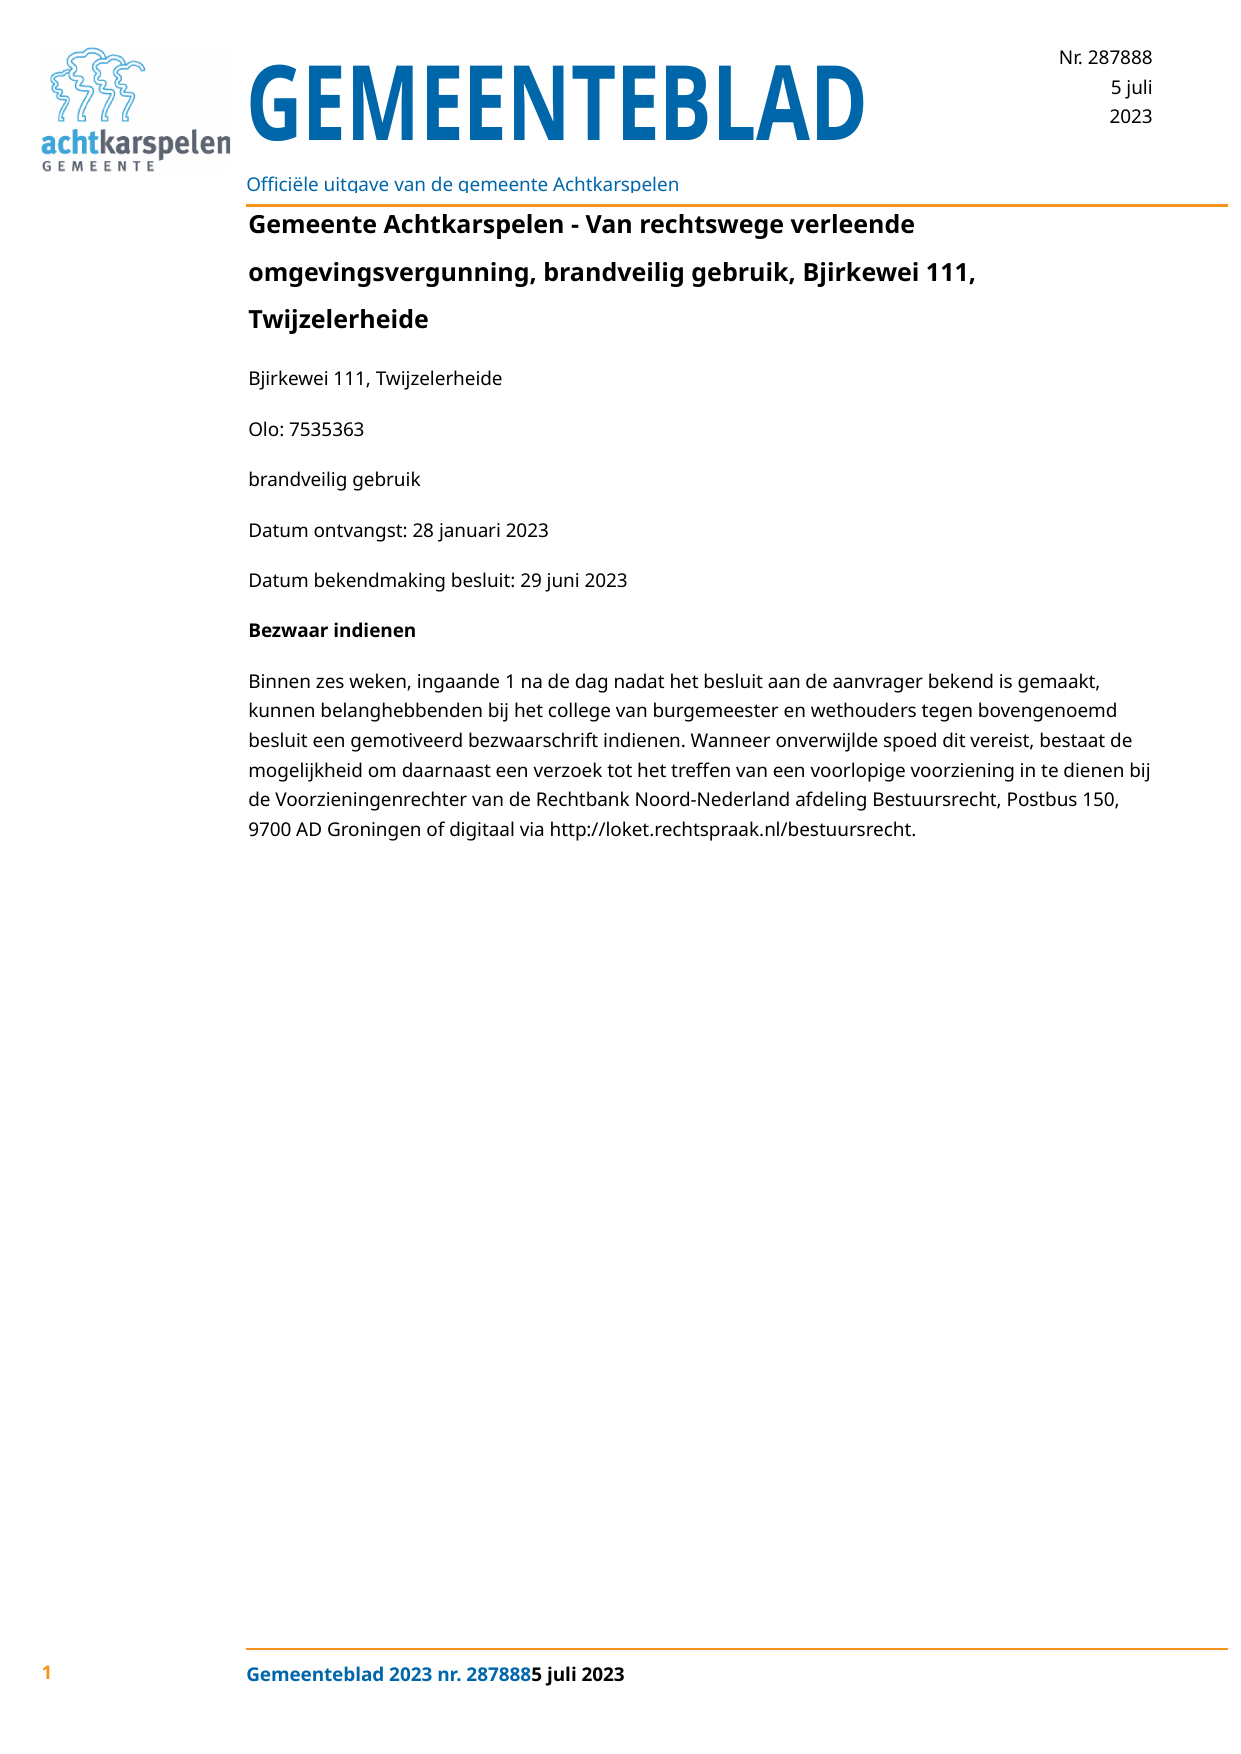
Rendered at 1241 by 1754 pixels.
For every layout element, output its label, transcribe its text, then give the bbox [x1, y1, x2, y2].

text Datum bekendmaking besluit: 29 juni 2023 [248, 567, 1152, 593]
picture [41, 47, 231, 172]
text Datum ontvangst: 28 januari 2023 [248, 517, 1152, 542]
text brandveilig gebruik [248, 466, 1152, 492]
text Olo: 7535363 [248, 416, 1152, 442]
text Bjirkewei 111, Twijzelerheide [248, 366, 1152, 391]
text Binnen zes weken, ingaande 1 na de dag nadat het besluit aan de aanvrager bekend is gemaakt, kunnen belanghebbenden bij het college van burgemeester en wethouders tegen bovengenoemd besluit een gemotiveerd bezwaarschrift indienen. Wanneer onverwijlde spoed dit vereist, bestaat de mogelijkheid om daarnaast een verzoek tot het treffen van een voorlopige voorziening in te dienen bij de Voorzieningenrechter van de Rechtbank Noord-Nederland afdeling Bestuursrecht, Postbus 150, 9700 AD Groningen of digitaal via http://loket.rechtspraak.nl/bestuursrecht. [248, 668, 1152, 842]
text Bezwaar indienen [248, 618, 1152, 643]
text Gemeente Achtkarspelen - Van rechtswege verleende omgevingsvergunning, brandveilig gebruik, Bjirkewei 111, Twijzelerheide [248, 207, 1152, 336]
